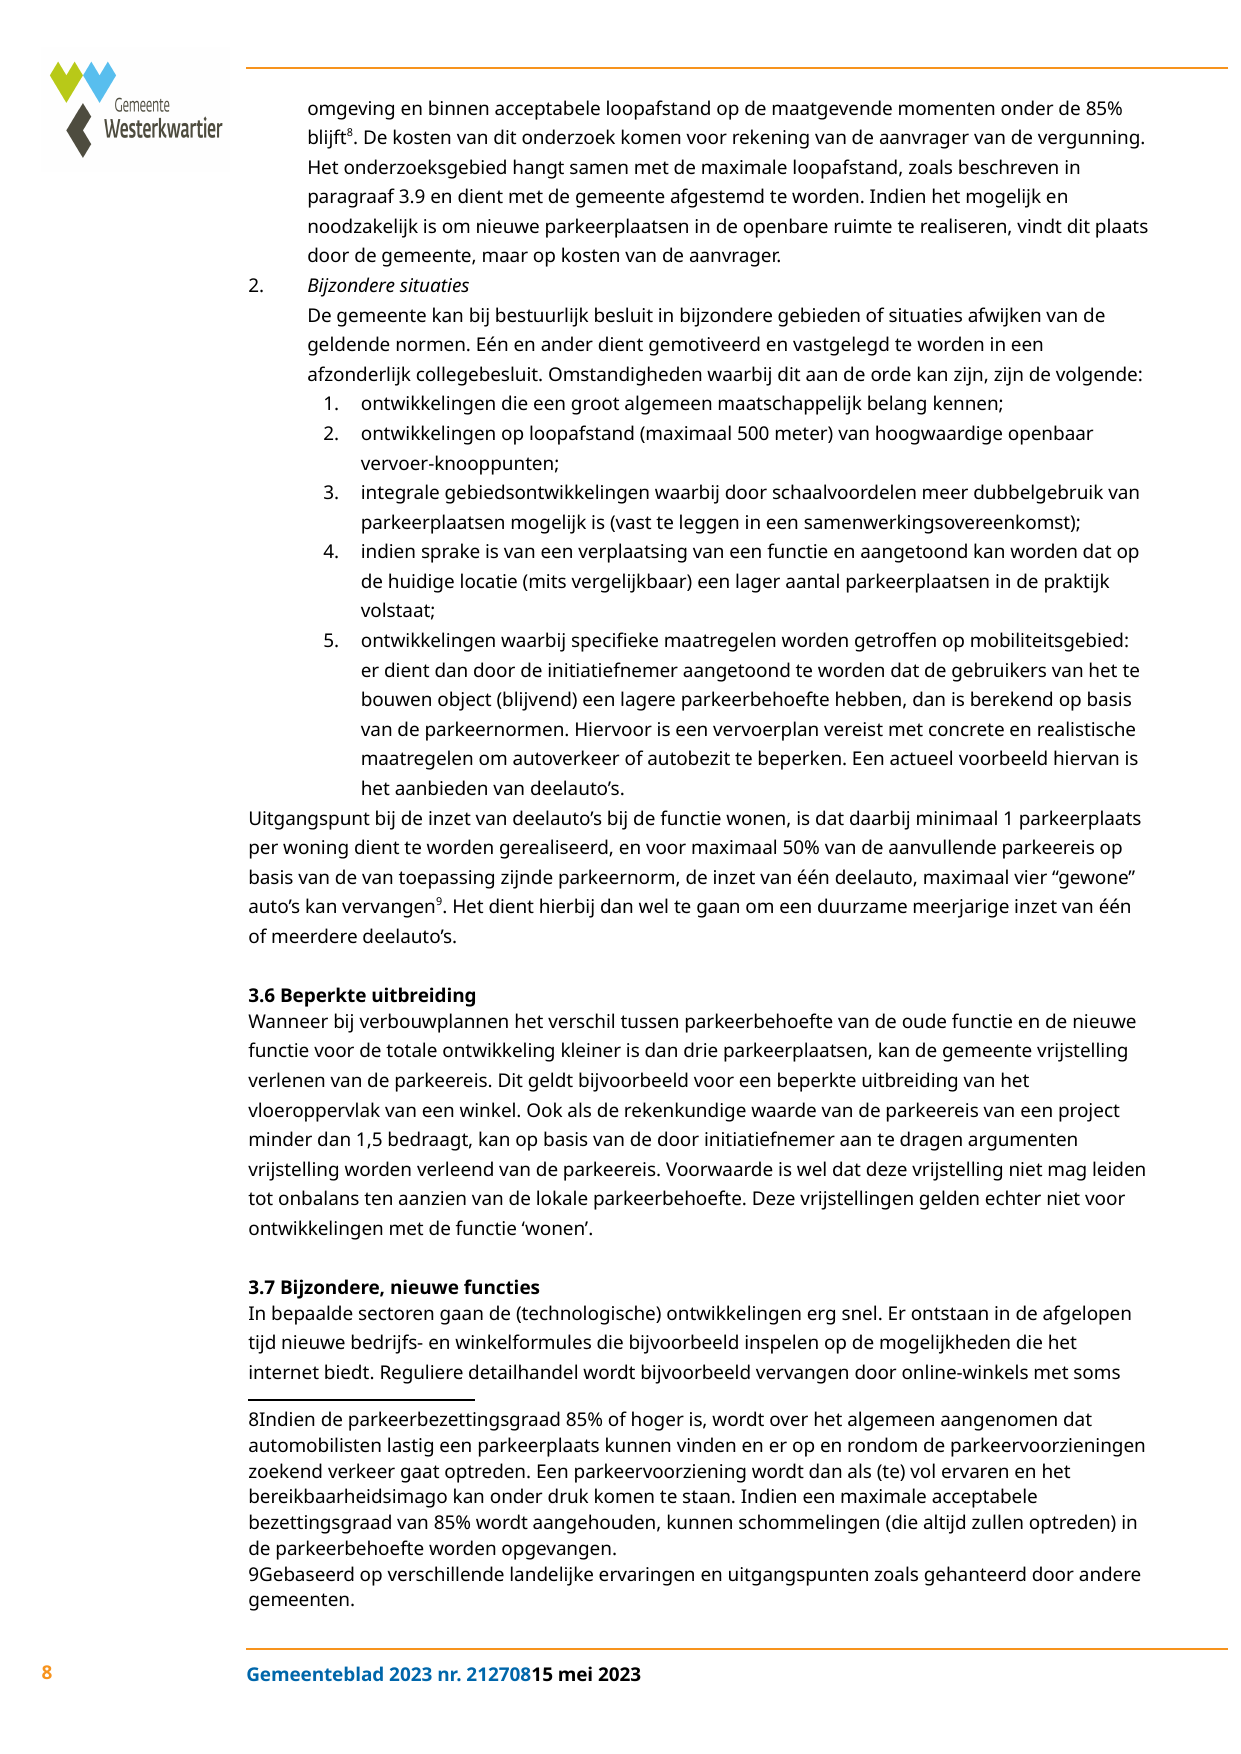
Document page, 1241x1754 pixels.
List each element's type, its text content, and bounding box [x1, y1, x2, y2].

text 3.7 Bijzondere, nieuwe functies [248, 1274, 1152, 1300]
list ontwikkelingen waarbij specifieke maatregelen worden getroffen op mobiliteitsgebied: er dient dan door de initiatiefnemer aangetoond te worden dat de gebruikers van het te bouwen object (blijvend) een lagere parkeerbehoefte hebben, dan is berekend op basis van de parkeernormen. Hiervoor is een vervoerplan vereist met concrete en realistische maatregelen om autoverkeer of autobezit te beperken. Een actueel voorbeeld hiervan is het aanbieden van deelauto’s. [323, 627, 1152, 801]
list indien sprake is van een verplaatsing van een functie en aangetoond kan worden dat op de huidige locatie (mits vergelijkbaar) een lager aantal parkeerplaatsen in de praktijk volstaat; [323, 538, 1152, 623]
list Bijzondere situaties [248, 272, 1152, 298]
text Wanneer bij verbouwplannen het verschil tussen parkeerbehoefte van de oude functie en de nieuwe functie voor de totale ontwikkeling kleiner is dan drie parkeerplaatsen, kan de gemeente vrijstelling verlenen van de parkeereis. Dit geldt bijvoorbeeld voor een beperkte uitbreiding van het vloeroppervlak van een winkel. Ook als de rekenkundige waarde van de parkeereis van een project minder dan 1,5 bedraagt, kan op basis van de door initiatiefnemer aan te dragen argumenten vrijstelling worden verleend van de parkeereis. Voorwaarde is wel dat deze vrijstelling niet mag leiden tot onbalans ten aanzien van de lokale parkeerbehoefte. Deze vrijstellingen gelden echter niet voor ontwikkelingen met de functie ‘wonen’. [248, 1008, 1152, 1241]
text Uitgangspunt bij de inzet van deelauto’s bij de functie wonen, is dat daarbij minimaal 1 parkeerplaats per woning dient te worden gerealiseerd, en voor maximaal 50% van de aanvullende parkeereis op basis van de van toepassing zijnde parkeernorm, de inzet van één deelauto, maximaal vier “gewone” auto’s kan vervangen. Het dient hierbij dan wel te gaan om een duurzame meerjarige inzet van één of meerdere deelauto’s. [248, 805, 1152, 949]
text In bepaalde sectoren gaan de (technologische) ontwikkelingen erg snel. Er ontstaan in de afgelopen tijd nieuwe bedrijfs- en winkelformules die bijvoorbeeld inspelen op de mogelijkheden die het internet biedt. Reguliere detailhandel wordt bijvoorbeeld vervangen door online-winkels met soms [248, 1300, 1152, 1385]
list De gemeente kan bij bestuurlijk besluit in bijzondere gebieden of situaties afwijken van de geldende normen. Eén en ander dient gemotiveerd en vastgelegd te worden in een afzonderlijk collegebesluit. Omstandigheden waarbij dit aan de orde kan zijn, zijn de volgende: [248, 302, 1152, 387]
list ontwikkelingen die een groot algemeen maatschappelijk belang kennen; [323, 391, 1152, 416]
text 3.6 Beperkte uitbreiding [248, 982, 1152, 1008]
list integrale gebiedsontwikkelingen waarbij door schaalvoordelen meer dubbelgebruik van parkeerplaatsen mogelijk is (vast te leggen in een samenwerkingsovereenkomst); [323, 479, 1152, 535]
text Gebaseerd op verschillende landelijke ervaringen en uitgangspunten zoals gehanteerd door andere gemeenten. [248, 1561, 1152, 1612]
list omgeving en binnen acceptabele loopafstand op de maatgevende momenten onder de 85% blijft. De kosten van dit onderzoek komen voor rekening van de aanvrager van de vergunning. Het onderzoeksgebied hangt samen met de maximale loopafstand, zoals beschreven in paragraaf 3.9 en dient met de gemeente afgestemd te worden. Indien het mogelijk en noodzakelijk is om nieuwe parkeerplaatsen in de openbare ruimte te realiseren, vindt dit plaats door de gemeente, maar op kosten van de aanvrager. [248, 95, 1152, 268]
picture [41, 47, 231, 172]
list Indien de parkeerbezettingsgraad 85% of hoger is, wordt over het algemeen aangenomen dat automobilisten lastig een parkeerplaats kunnen vinden en er op en rondom de parkeervoorzieningen zoekend verkeer gaat optreden. Een parkeervoorziening wordt dan als (te) vol ervaren en het bereikbaarheidsimago kan onder druk komen te staan. Indien een maximale acceptabele bezettingsgraad van 85% wordt aangehouden, kunnen schommelingen (die altijd zullen optreden) in de parkeerbehoefte worden opgevangen. [248, 1406, 1152, 1561]
list ontwikkelingen op loopafstand (maximaal 500 meter) van hoogwaardige openbaar vervoer-knooppunten; [323, 420, 1152, 476]
